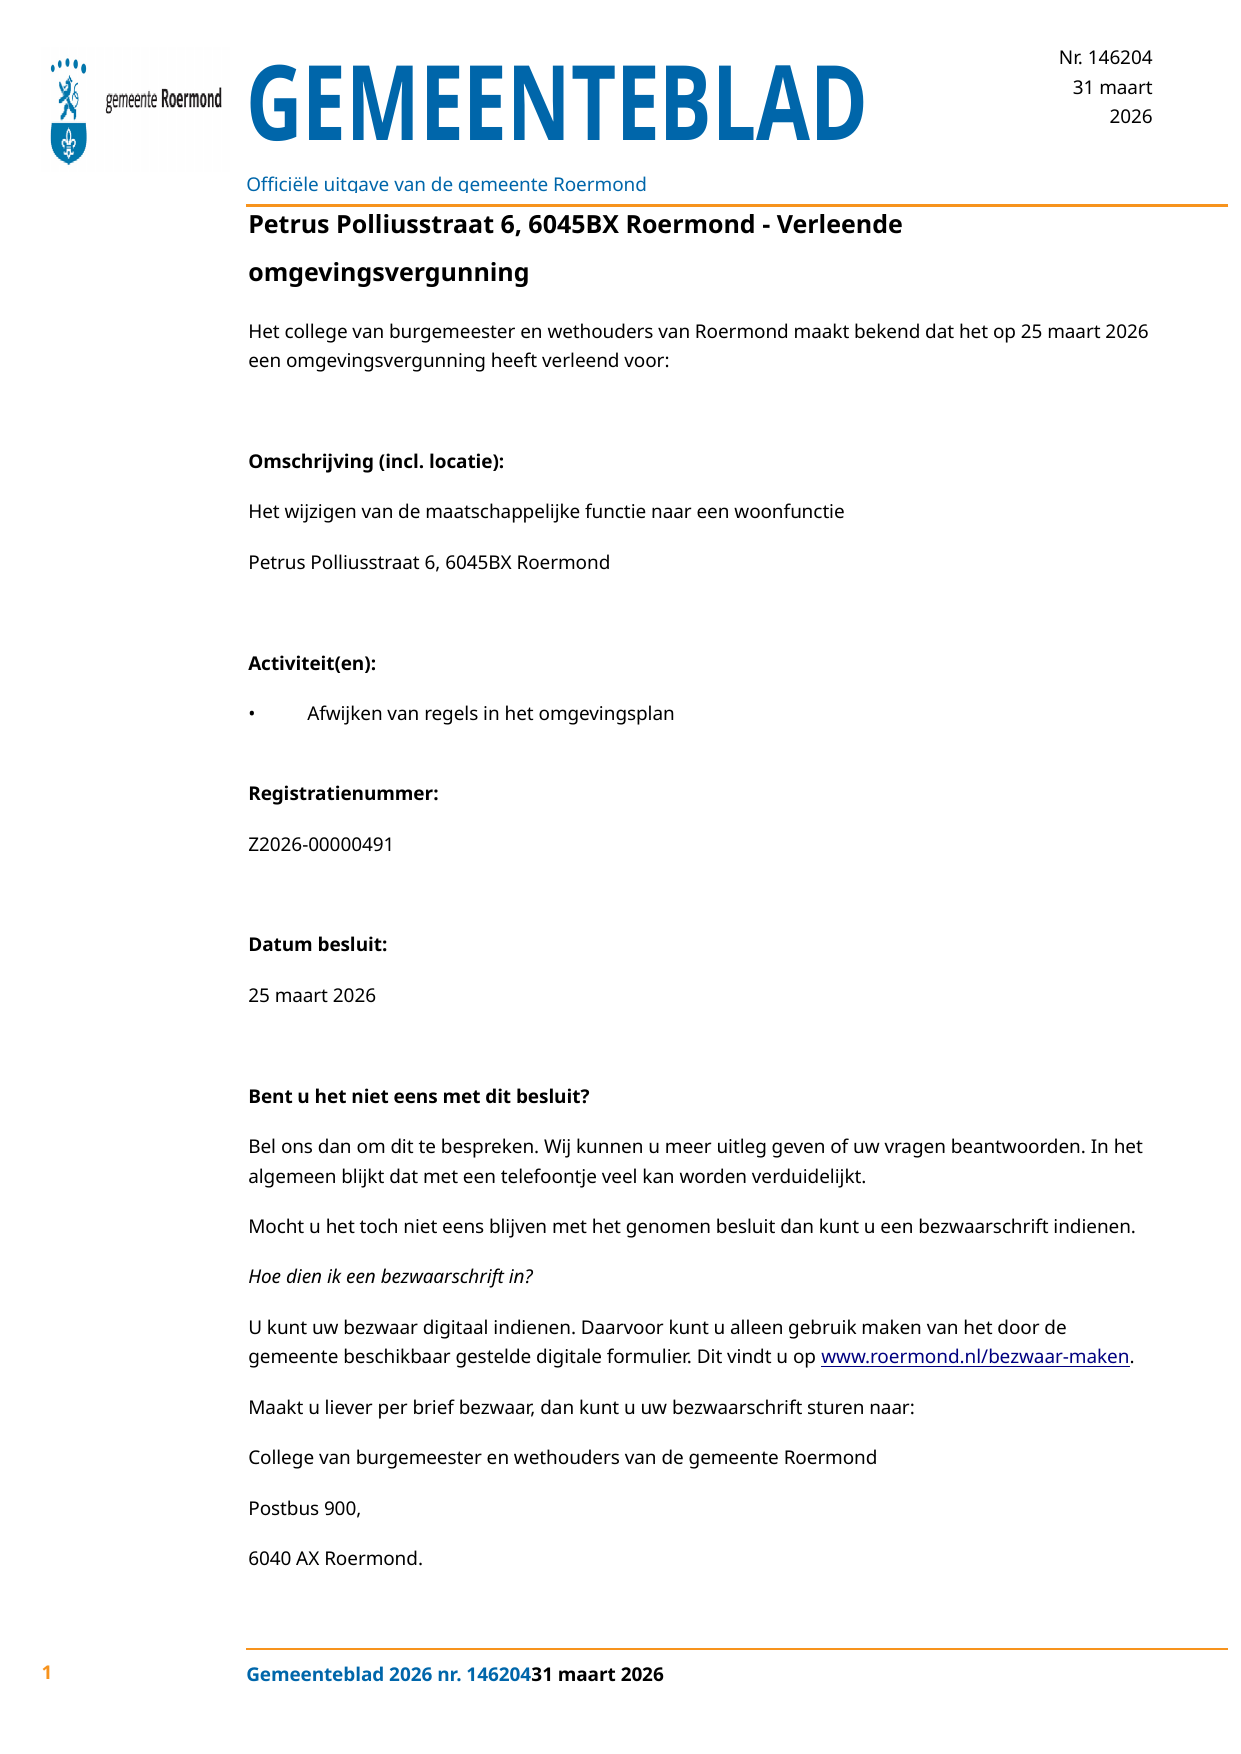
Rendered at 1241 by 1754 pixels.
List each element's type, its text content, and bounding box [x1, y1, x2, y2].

text Bel ons dan om dit te bespreken. Wij kunnen u meer uitleg geven of uw vragen beantwoorden. In het algemeen blijkt dat met een telefoontje veel kan worden verduidelijkt. [248, 1133, 1152, 1189]
text Hoe dien ik een bezwaarschrift in? [248, 1264, 1152, 1289]
text Omschrijving (incl. locatie): [248, 448, 1152, 474]
text Petrus Polliusstraat 6, 6045BX Roermond [248, 549, 1152, 575]
text 6040 AX Roermond. [248, 1545, 1152, 1571]
text College van burgemeester en wethouders van de gemeente Roermond [248, 1444, 1152, 1470]
text Petrus Polliusstraat 6, 6045BX Roermond - Verleende omgevingsvergunning [248, 207, 1152, 288]
picture [41, 47, 231, 172]
text Het college van burgemeester en wethouders van Roermond maakt bekend dat het op 25 maart 2026 een omgevingsvergunning heeft verleend voor: [248, 318, 1152, 373]
text Postbus 900, [248, 1495, 1152, 1521]
text Registratienummer: [248, 780, 1152, 806]
text Activiteit(en): [248, 650, 1152, 676]
text Mocht u het toch niet eens blijven met het genomen besluit dan kunt u een bezwaarschrift indienen. [248, 1213, 1152, 1239]
text Het wijzigen van de maatschappelijke functie naar een woonfunctie [248, 499, 1152, 524]
text Bent u het niet eens met dit besluit? [248, 1083, 1152, 1109]
text Maakt u liever per brief bezwaar, dan kunt u uw bezwaarschrift sturen naar: [248, 1394, 1152, 1420]
text U kunt uw bezwaar digitaal indienen. Daarvoor kunt u alleen gebruik maken van het door de gemeente beschikbaar gestelde digitale formulier. Dit vindt u op www.roermond.nl/bezwaar-maken. [248, 1314, 1152, 1369]
text 25 maart 2026 [248, 982, 1152, 1008]
list Afwijken van regels in het omgevingsplan [248, 700, 1152, 726]
text Datum besluit: [248, 932, 1152, 957]
text Z2026-00000491 [248, 831, 1152, 857]
